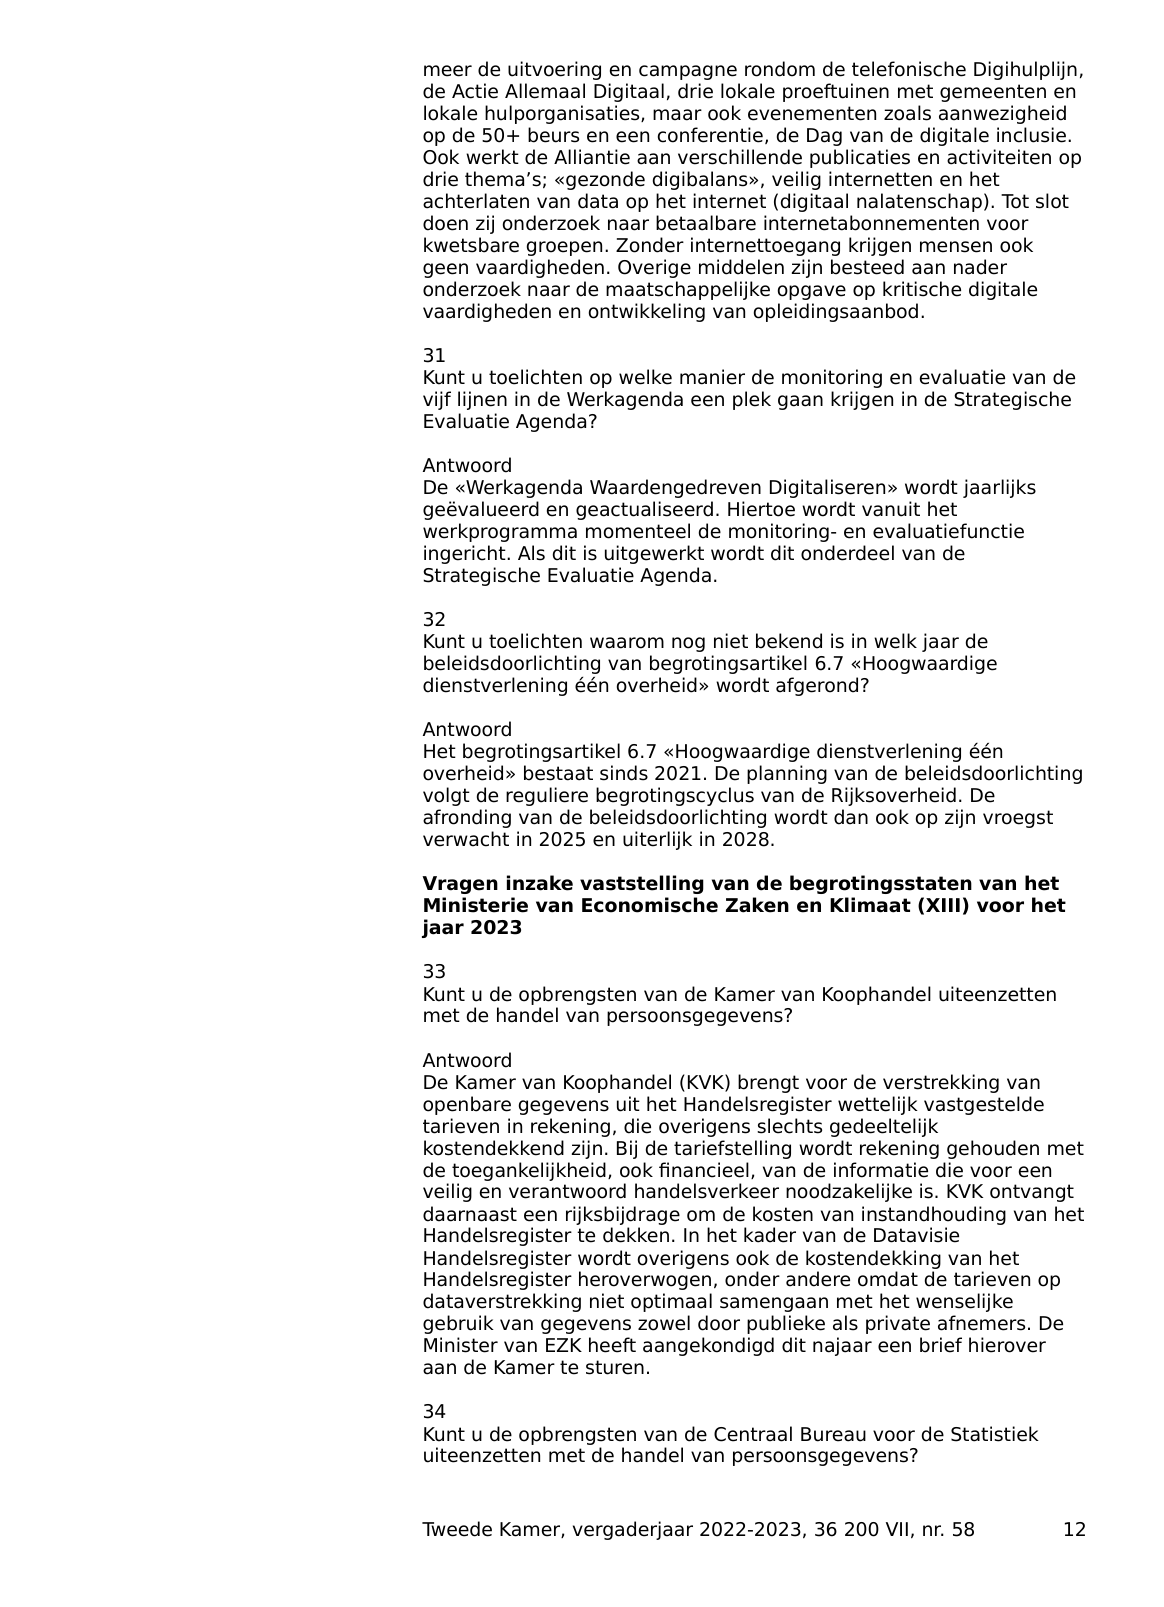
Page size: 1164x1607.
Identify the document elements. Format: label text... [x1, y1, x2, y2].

text meer de uitvoering en campagne rondom de telefonische Digihulplijn, de Actie Allemaal Digitaal, drie lokale proeftuinen met gemeenten en lokale hulporganisaties, maar ook evenementen zoals aanwezigheid op de 50+ beurs en een conferentie, de Dag van de digitale inclusie. Ook werkt de Alliantie aan verschillende publicaties en activiteiten op drie thema’s; «gezonde digibalans», veilig internetten en het achterlaten van data op het internet (digitaal nalatenschap). Tot slot doen zij onderzoek naar betaalbare internetabonnementen voor kwetsbare groepen. Zonder internettoegang krijgen mensen ook geen vaardigheden. Overige middelen zijn besteed aan nader onderzoek naar de maatschappelijke opgave op kritische digitale vaardigheden en ontwikkeling van opleidingsaanbod. [422, 59, 1087, 323]
text De Kamer van Koophandel (KVK) brengt voor de verstrekking van openbare gegevens uit het Handelsregister wettelijk vastgestelde tarieven in rekening, die overigens slechts gedeeltelijk kostendekkend zijn. Bij de tariefstelling wordt rekening gehouden met de toegankelijkheid, ook financieel, van de informatie die voor een veilig en verantwoord handelsverkeer noodzakelijke is. KVK ontvangt daarnaast een rijksbijdrage om de kosten van instandhouding van het Handelsregister te dekken. In het kader van de Datavisie Handelsregister wordt overigens ook de kostendekking van het Handelsregister heroverwogen, onder andere omdat de tarieven op dataverstrekking niet optimaal samengaan met het wenselijke gebruik van gegevens zowel door publieke als private afnemers. De Minister van EZK heeft aangekondigd dit najaar een brief hierover aan de Kamer te sturen. [422, 1072, 1087, 1379]
text Kunt u toelichten waarom nog niet bekend is in welk jaar de beleidsdoorlichting van begrotingsartikel 6.7 «Hoogwaardige dienstverlening één overheid» wordt afgerond? [422, 631, 1087, 697]
text Antwoord [422, 719, 1087, 741]
text 33 [422, 961, 1087, 983]
text Antwoord [422, 455, 1087, 477]
text 32 [422, 609, 1087, 631]
text Kunt u toelichten op welke manier de monitoring en evaluatie van de vijf lijnen in de Werkagenda een plek gaan krijgen in de Strategische Evaluatie Agenda? [422, 367, 1087, 433]
text Kunt u de opbrengsten van de Centraal Bureau voor de Statistiek uiteenzetten met de handel van persoonsgegevens? [422, 1423, 1087, 1467]
text 34 [422, 1401, 1087, 1423]
subtitle Vragen inzake vaststelling van de begrotingsstaten van het Ministerie van Economische Zaken en Klimaat (XIII) voor het jaar 2023 [422, 873, 1087, 939]
text Het begrotingsartikel 6.7 «Hoogwaardige dienstverlening één overheid» bestaat sinds 2021. De planning van de beleidsdoorlichting volgt de reguliere begrotingscyclus van de Rijksoverheid. De afronding van de beleidsdoorlichting wordt dan ook op zijn vroegst verwacht in 2025 en uiterlijk in 2028. [422, 741, 1087, 851]
text De «Werkagenda Waardengedreven Digitaliseren» wordt jaarlijks geëvalueerd en geactualiseerd. Hiertoe wordt vanuit het werkprogramma momenteel de monitoring- en evaluatiefunctie ingericht. Als dit is uitgewerkt wordt dit onderdeel van de Strategische Evaluatie Agenda. [422, 477, 1087, 587]
text Antwoord [422, 1049, 1087, 1072]
text 31 [422, 345, 1087, 367]
text Kunt u de opbrengsten van de Kamer van Koophandel uiteenzetten met de handel van persoonsgegevens? [422, 983, 1087, 1027]
